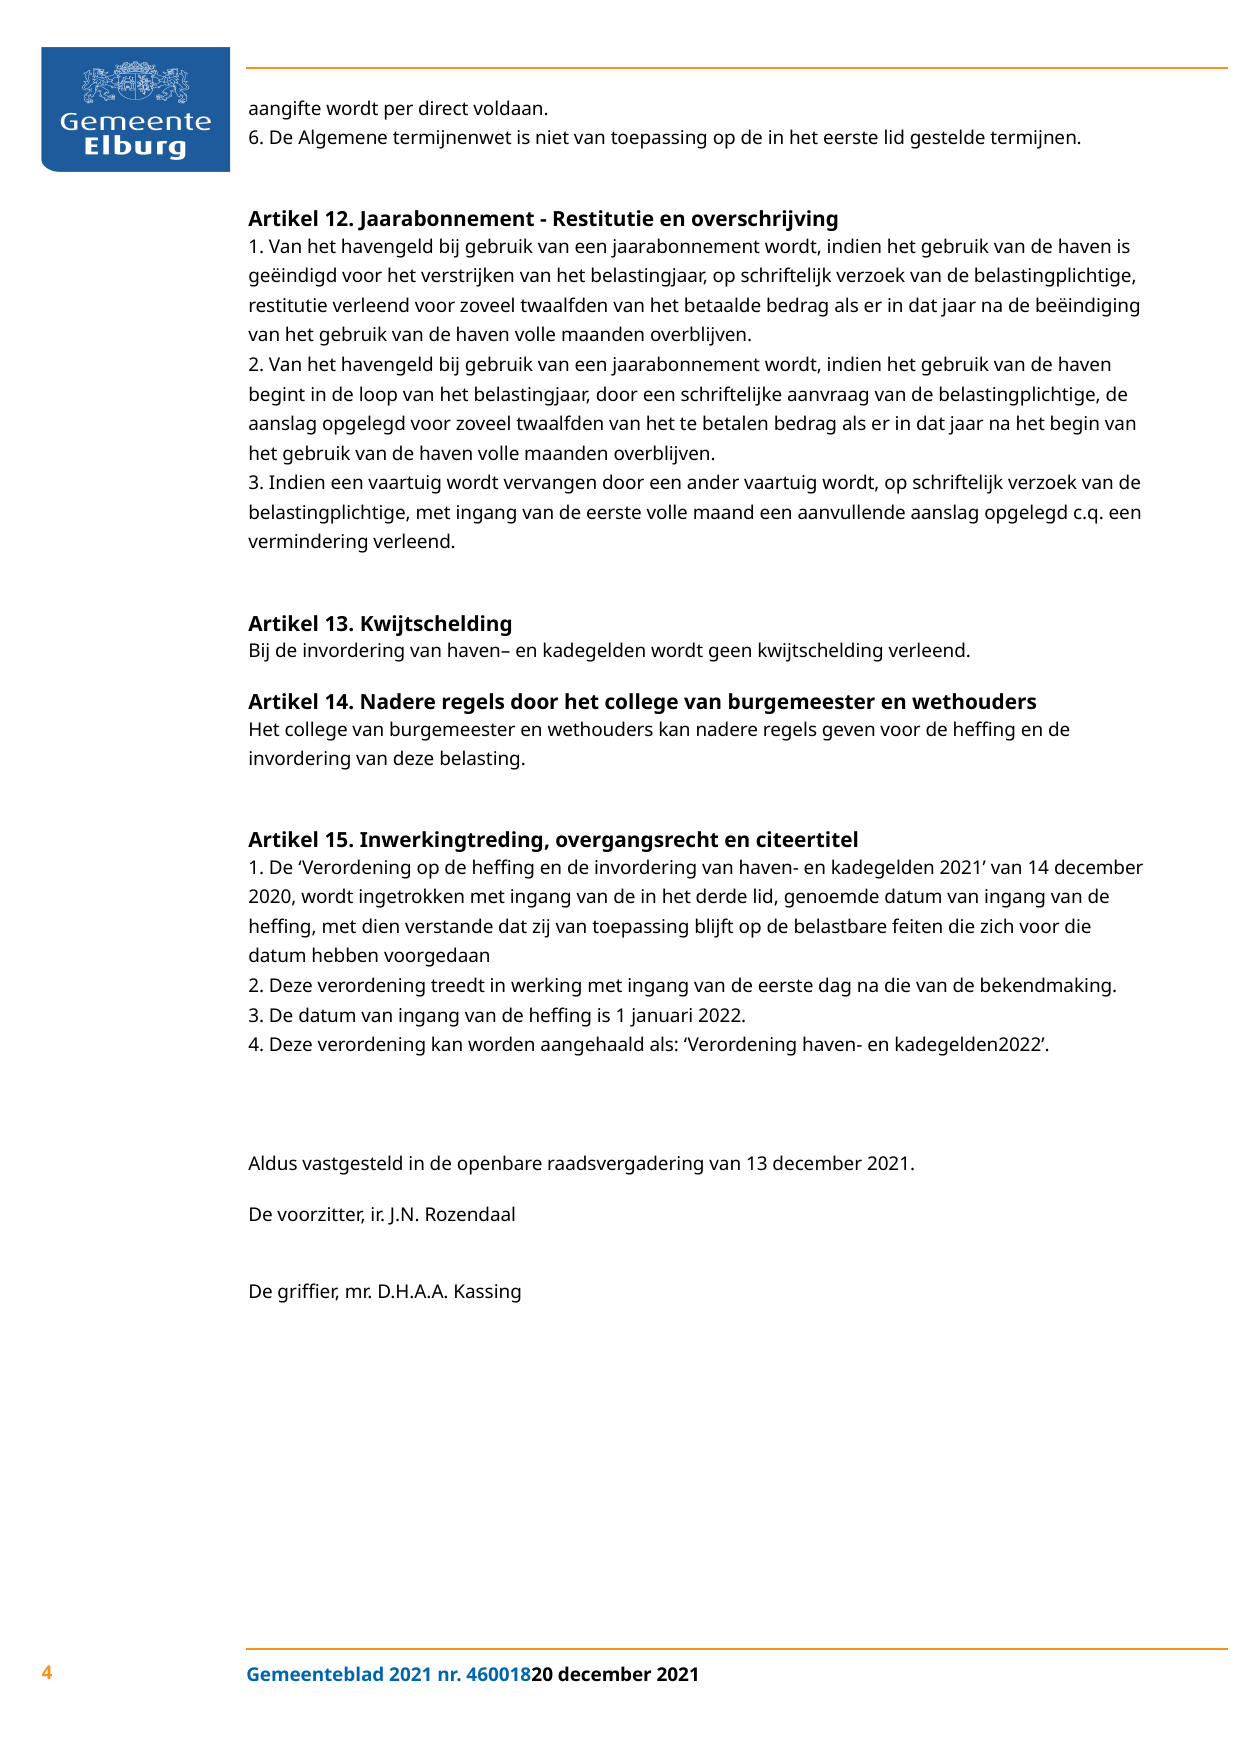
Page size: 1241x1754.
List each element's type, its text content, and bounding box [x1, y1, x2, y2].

text Artikel 15. Inwerkingtreding, overgangsrecht en citeertitel [248, 826, 1152, 854]
text aangifte wordt per direct voldaan. [248, 95, 1152, 121]
text Artikel 14. Nadere regels door het college van burgemeester en wethouders [248, 687, 1152, 716]
text 3. Indien een vaartuig wordt vervangen door een ander vaartuig wordt, op schriftelijk verzoek van de belastingplichtige, met ingang van de eerste volle maand een aanvullende aanslag opgelegd c.q. een vermindering verleend. [248, 469, 1152, 554]
text 6. De Algemene termijnenwet is niet van toepassing op de in het eerste lid gestelde termijnen. [248, 124, 1152, 150]
text Artikel 13. Kwijtschelding [248, 609, 1152, 637]
text De voorzitter, ir. J.N. Rozendaal [248, 1201, 1152, 1227]
text 3. De datum van ingang van de heffing is 1 januari 2022. [248, 1002, 1152, 1028]
text Bij de invordering van haven– en kadegelden wordt geen kwijtschelding verleend. [248, 637, 1152, 663]
picture [41, 47, 231, 172]
text De griffier, mr. D.H.A.A. Kassing [248, 1278, 1152, 1304]
text 2. Deze verordening treedt in werking met ingang van de eerste dag na die van de bekendmaking. [248, 972, 1152, 998]
text Aldus vastgesteld in de openbare raadsvergadering van 13 december 2021. [248, 1150, 1152, 1176]
text Het college van burgemeester en wethouders kan nadere regels geven voor de heffing en de invordering van deze belasting. [248, 716, 1152, 771]
text 1. Van het havengeld bij gebruik van een jaarabonnement wordt, indien het gebruik van de haven is geëindigd voor het verstrijken van het belastingjaar, op schriftelijk verzoek van de belastingplichtige, restitutie verleend voor zoveel twaalfden van het betaalde bedrag als er in dat jaar na de beëindiging van het gebruik van de haven volle maanden overblijven. [248, 233, 1152, 347]
text 4. Deze verordening kan worden aangehaald als: ‘Verordening haven- en kadegelden2022’. [248, 1031, 1152, 1057]
text 2. Van het havengeld bij gebruik van een jaarabonnement wordt, indien het gebruik van de haven begint in de loop van het belastingjaar, door een schriftelijke aanvraag van de belastingplichtige, de aanslag opgelegd voor zoveel twaalfden van het te betalen bedrag als er in dat jaar na het begin van het gebruik van de haven volle maanden overblijven. [248, 351, 1152, 466]
text 1. De ‘Verordening op de heffing en de invordering van haven- en kadegelden 2021’ van 14 december 2020, wordt ingetrokken met ingang van de in het derde lid, genoemde datum van ingang van de heffing, met dien verstande dat zij van toepassing blijft op de belastbare feiten die zich voor die datum hebben voorgedaan [248, 854, 1152, 968]
text Artikel 12. Jaarabonnement - Restitutie en overschrijving [248, 204, 1152, 233]
